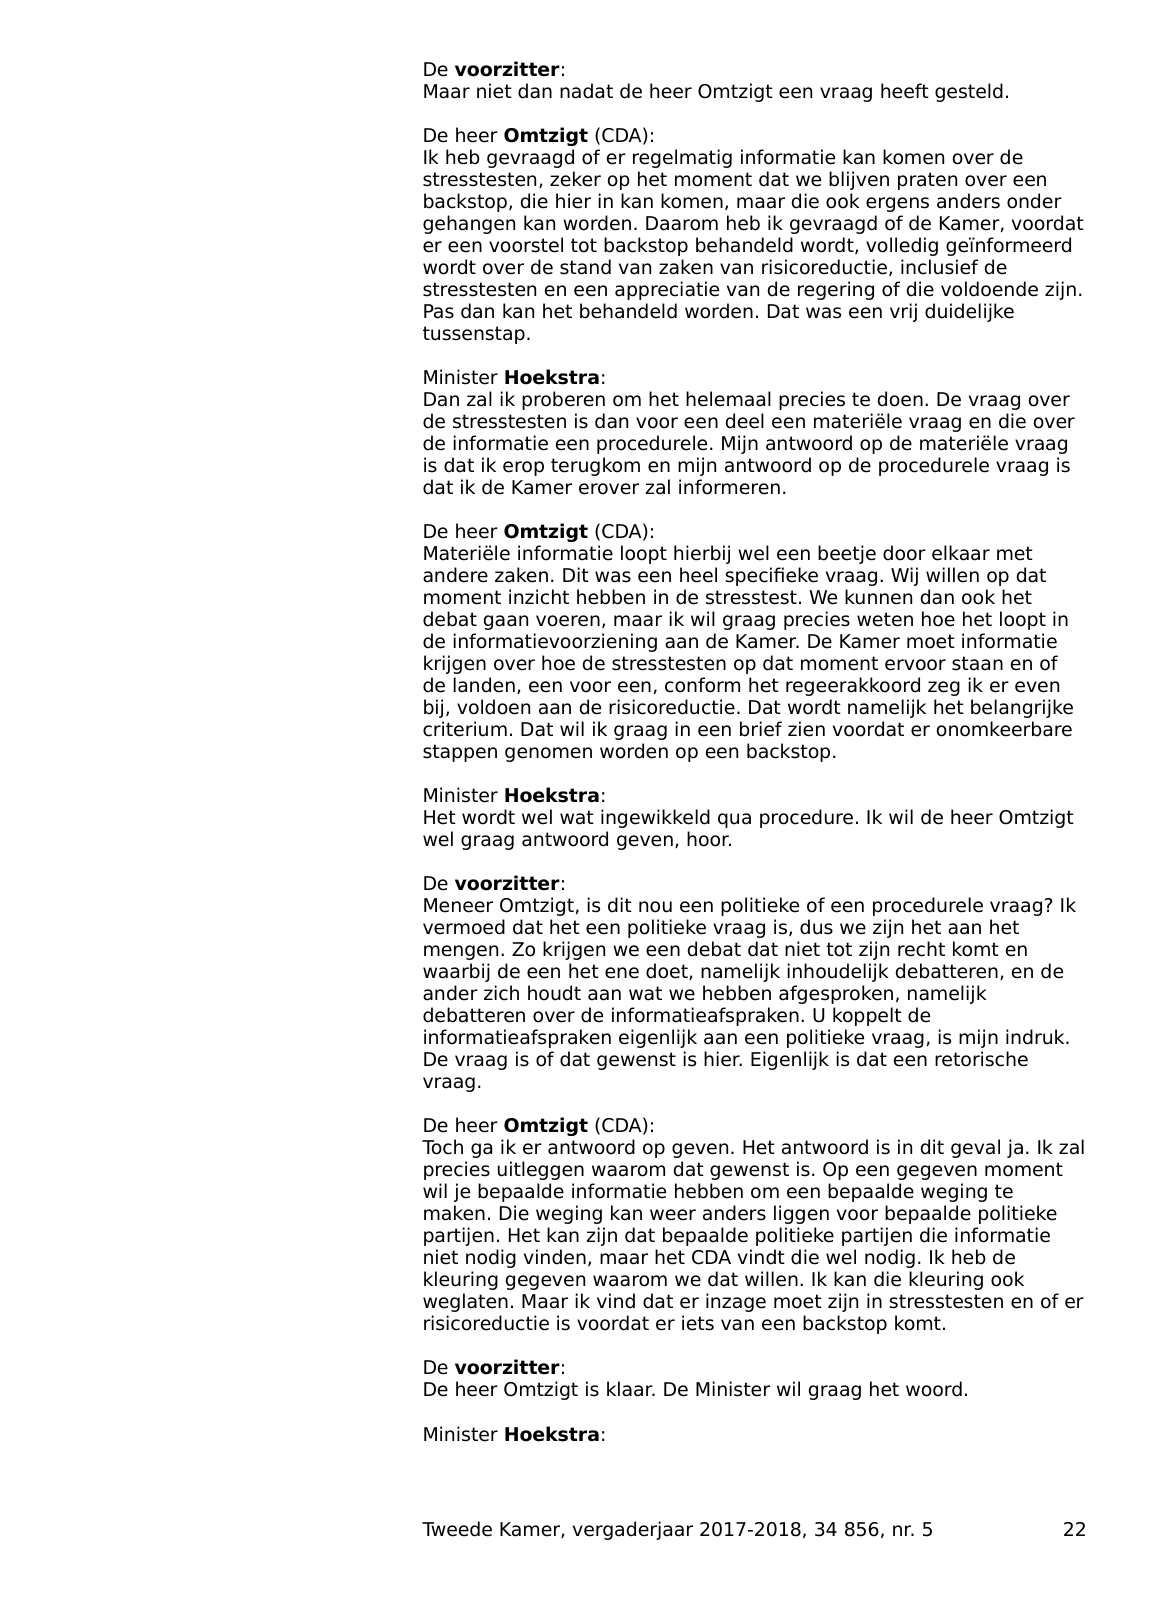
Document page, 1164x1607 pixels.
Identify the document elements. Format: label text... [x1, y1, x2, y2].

text De voorzitter: [422, 59, 1087, 81]
text Toch ga ik er antwoord op geven. Het antwoord is in dit geval ja. Ik zal precies uitleggen waarom dat gewenst is. Op een gegeven moment wil je bepaalde informatie hebben om een bepaalde weging te maken. Die weging kan weer anders liggen voor bepaalde politieke partijen. Het kan zijn dat bepaalde politieke partijen die informatie niet nodig vinden, maar het CDA vindt die wel nodig. Ik heb de kleuring gegeven waarom we dat willen. Ik kan die kleuring ook weglaten. Maar ik vind dat er inzage moet zijn in stresstesten en of er risicoreductie is voordat er iets van een backstop komt. [422, 1137, 1087, 1335]
text Maar niet dan nadat de heer Omtzigt een vraag heeft gesteld. [422, 81, 1087, 103]
text Dan zal ik proberen om het helemaal precies te doen. De vraag over de stresstesten is dan voor een deel een materiële vraag en die over de informatie een procedurele. Mijn antwoord op de materiële vraag is dat ik erop terugkom en mijn antwoord op de procedurele vraag is dat ik de Kamer erover zal informeren. [422, 389, 1087, 499]
text De heer Omtzigt (CDA): [422, 125, 1087, 147]
text Het wordt wel wat ingewikkeld qua procedure. Ik wil de heer Omtzigt wel graag antwoord geven, hoor. [422, 807, 1087, 851]
text Minister Hoekstra: [422, 785, 1087, 807]
text De heer Omtzigt (CDA): [422, 1115, 1087, 1137]
text Minister Hoekstra: [422, 1423, 1087, 1445]
text Ik heb gevraagd of er regelmatig informatie kan komen over de stresstesten, zeker op het moment dat we blijven praten over een backstop, die hier in kan komen, maar die ook ergens anders onder gehangen kan worden. Daarom heb ik gevraagd of de Kamer, voordat er een voorstel tot backstop behandeld wordt, volledig geïnformeerd wordt over de stand van zaken van risicoreductie, inclusief de stresstesten en een appreciatie van de regering of die voldoende zijn. Pas dan kan het behandeld worden. Dat was een vrij duidelijke tussenstap. [422, 147, 1087, 345]
text Minister Hoekstra: [422, 367, 1087, 389]
text Meneer Omtzigt, is dit nou een politieke of een procedurele vraag? Ik vermoed dat het een politieke vraag is, dus we zijn het aan het mengen. Zo krijgen we een debat dat niet tot zijn recht komt en waarbij de een het ene doet, namelijk inhoudelijk debatteren, en de ander zich houdt aan wat we hebben afgesproken, namelijk debatteren over de informatieafspraken. U koppelt de informatieafspraken eigenlijk aan een politieke vraag, is mijn indruk. De vraag is of dat gewenst is hier. Eigenlijk is dat een retorische vraag. [422, 895, 1087, 1093]
text De voorzitter: [422, 873, 1087, 895]
text De heer Omtzigt (CDA): [422, 521, 1087, 543]
text Materiële informatie loopt hierbij wel een beetje door elkaar met andere zaken. Dit was een heel specifieke vraag. Wij willen op dat moment inzicht hebben in de stresstest. We kunnen dan ook het debat gaan voeren, maar ik wil graag precies weten hoe het loopt in de informatievoorziening aan de Kamer. De Kamer moet informatie krijgen over hoe de stresstesten op dat moment ervoor staan en of de landen, een voor een, conform het regeerakkoord zeg ik er even bij, voldoen aan de risicoreductie. Dat wordt namelijk het belangrijke criterium. Dat wil ik graag in een brief zien voordat er onomkeerbare stappen genomen worden op een backstop. [422, 543, 1087, 763]
text De voorzitter: [422, 1357, 1087, 1379]
text De heer Omtzigt is klaar. De Minister wil graag het woord. [422, 1379, 1087, 1401]
